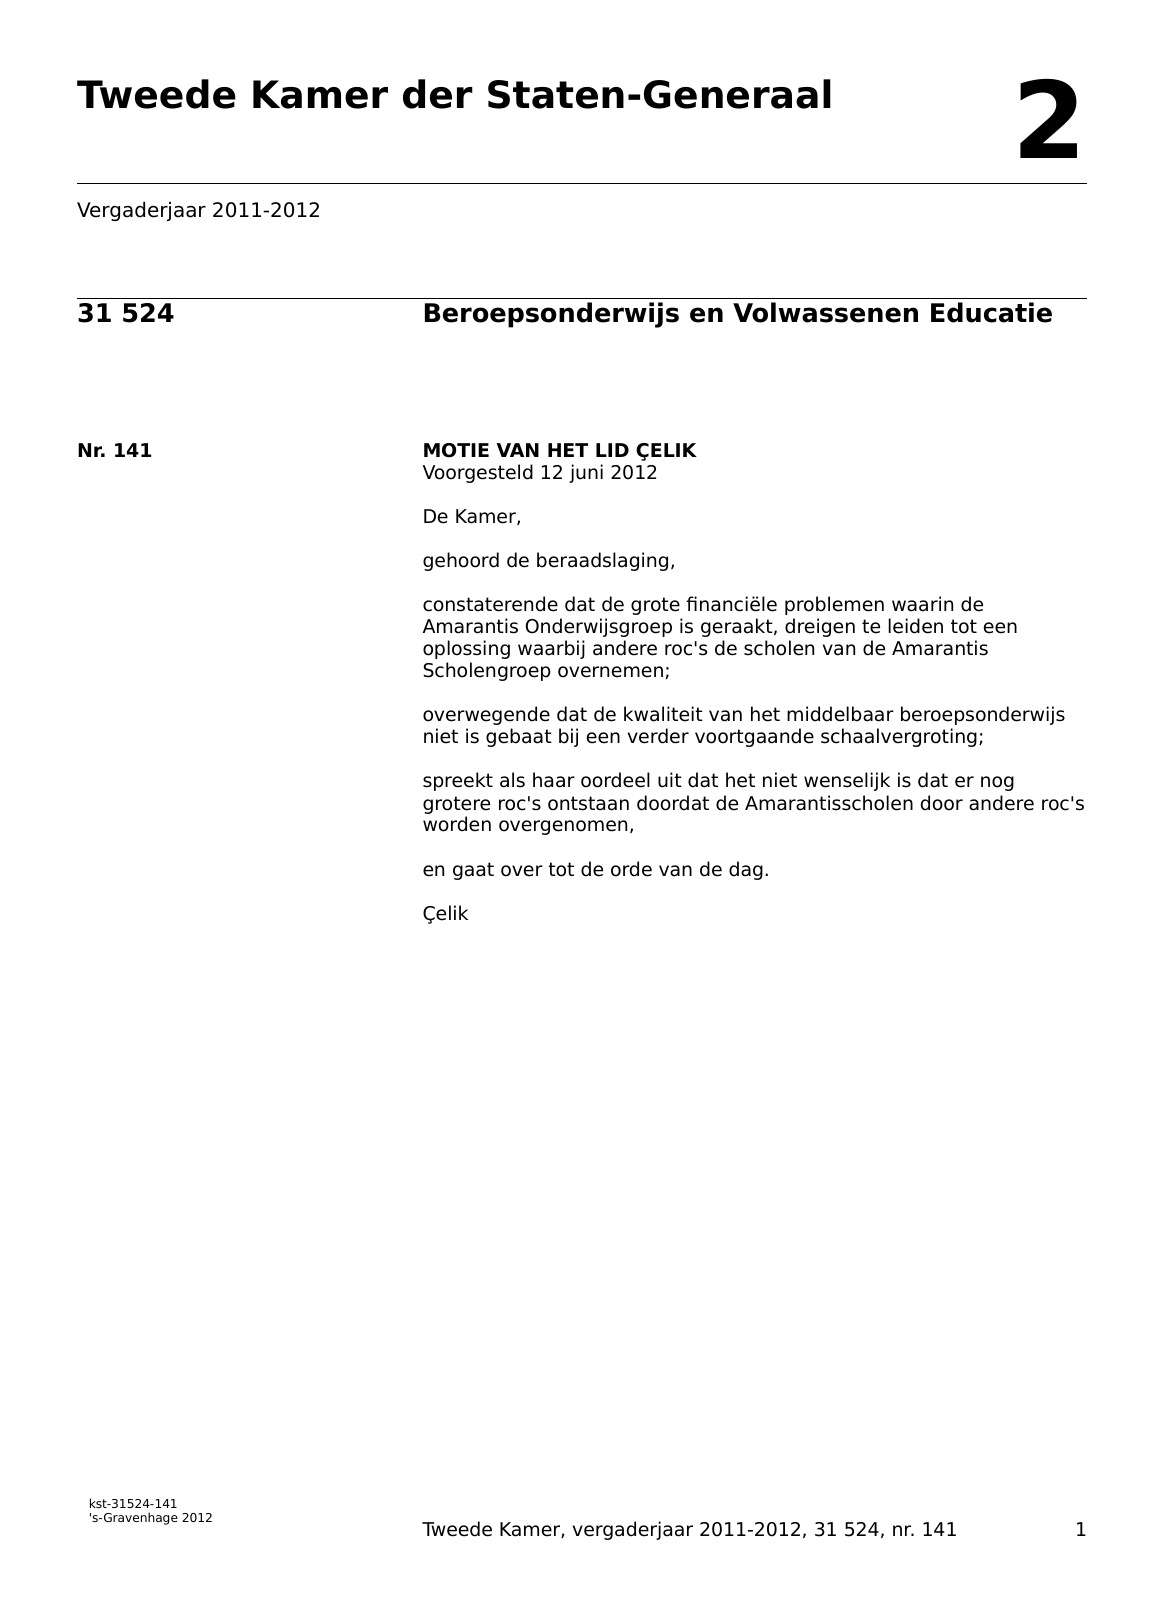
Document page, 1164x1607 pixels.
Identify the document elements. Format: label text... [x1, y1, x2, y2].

text Voorgesteld 12 juni 2012 [422, 462, 1087, 484]
table_header Tweede Kamer der Staten-Generaal [77, 59, 886, 183]
subtitle Nr. 141 MOTIE VAN HET LID ÇELIK [77, 440, 1087, 462]
text en gaat over tot de orde van de dag. [422, 858, 1087, 881]
text constaterende dat de grote financiële problemen waarin de Amarantis Onderwijsgroep is geraakt, dreigen te leiden tot een oplossing waarbij andere roc's de scholen van de Amarantis Scholengroep overnemen; [422, 594, 1087, 682]
text Çelik [422, 903, 1087, 925]
table_header 2 [886, 59, 1087, 183]
text gehoord de beraadslaging, [422, 550, 1087, 572]
text overwegende dat de kwaliteit van het middelbaar beroepsonderwijs niet is gebaat bij een verder voortgaande schaalvergroting; [422, 704, 1087, 748]
text 's-Gravenhage 2012 [88, 1511, 323, 1525]
text De Kamer, [422, 506, 1087, 528]
table_cell Vergaderjaar 2011-2012 [77, 184, 1087, 298]
subtitle 31 524 Beroepsonderwijs en Volwassenen Educatie [77, 299, 1087, 329]
text spreekt als haar oordeel uit dat het niet wenselijk is dat er nog grotere roc's ontstaan doordat de Amarantisscholen door andere roc's worden overgenomen, [422, 770, 1087, 836]
text kst-31524-141 [88, 1497, 323, 1511]
